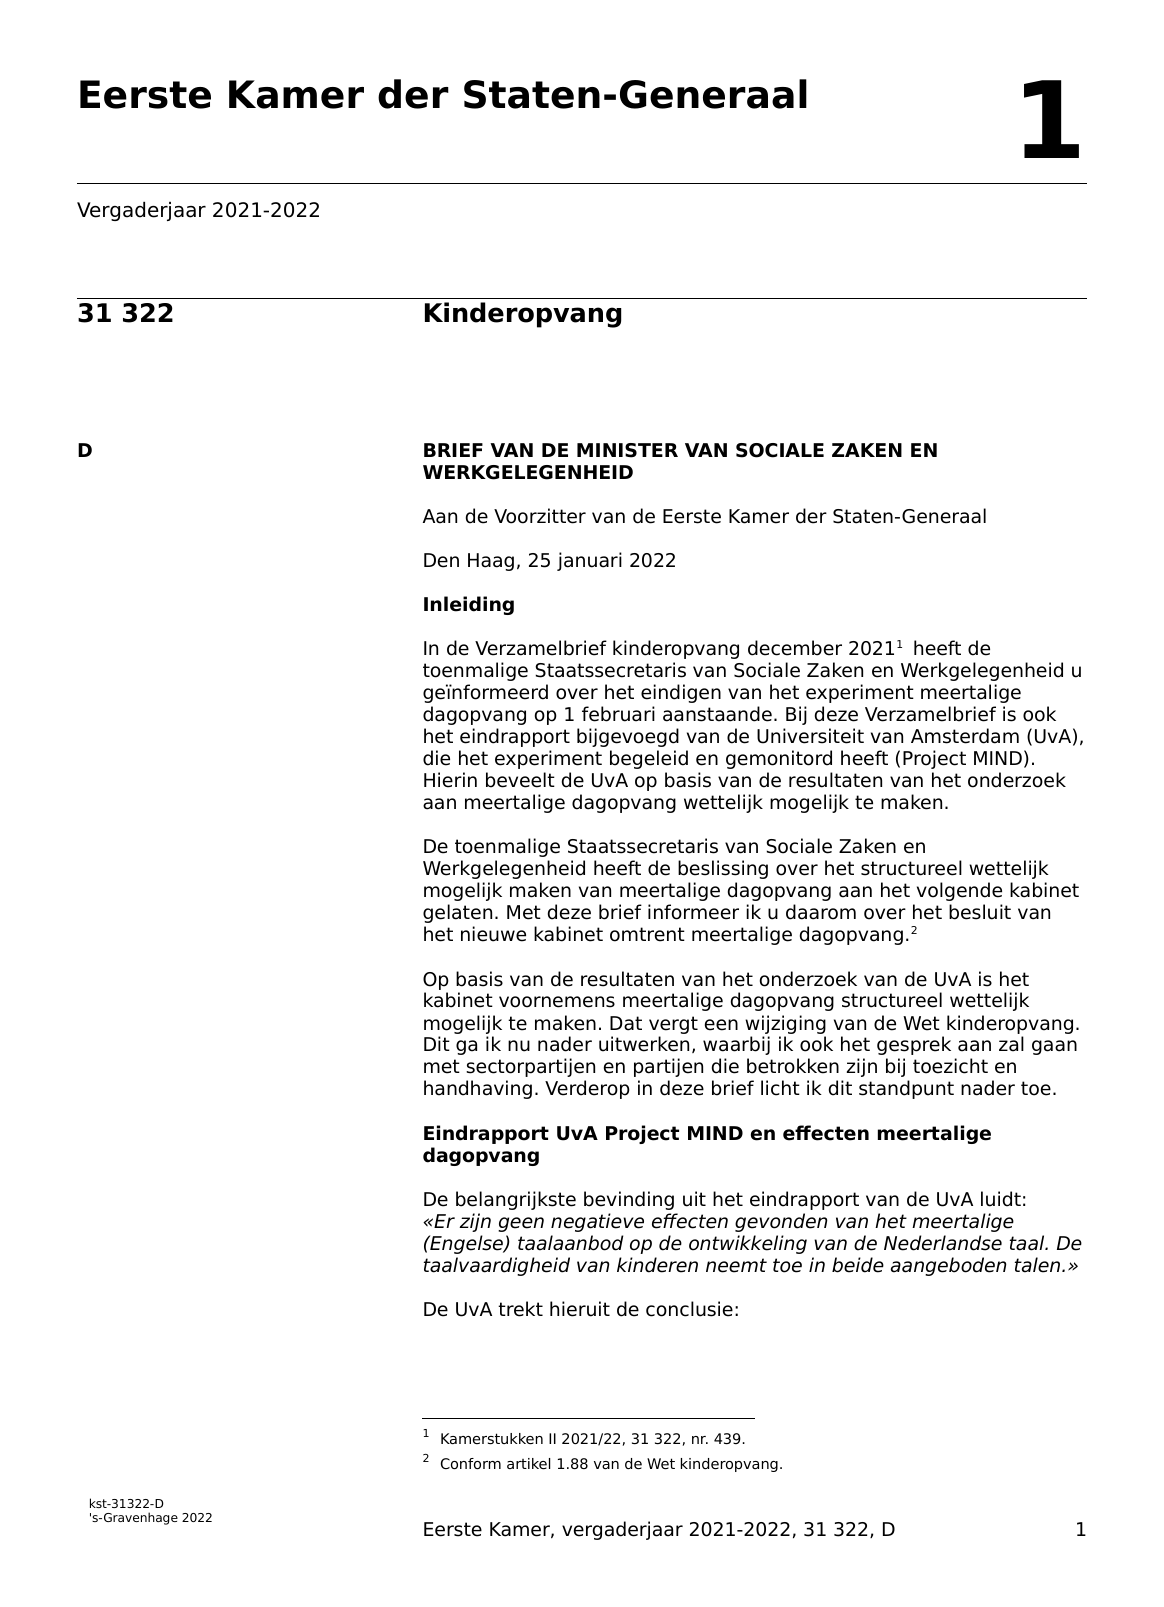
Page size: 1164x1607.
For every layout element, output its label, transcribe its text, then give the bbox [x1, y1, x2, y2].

text «Er zijn geen negatieve effecten gevonden van het meertalige (Engelse) taalaanbod op de ontwikkeling van de Nederlandse taal. De taalvaardigheid van kinderen neemt toe in beide aangeboden talen.» [422, 1211, 1087, 1277]
text Den Haag, 25 januari 2022 [422, 550, 1087, 572]
text Kamerstukken II 2021/22, 31 322, nr. 439. [422, 1427, 1087, 1449]
table_header 1 [886, 59, 1087, 183]
subtitle D BRIEF VAN DE MINISTER VAN SOCIALE ZAKEN EN WERKGELEGENHEID [77, 440, 1087, 484]
text In de Verzamelbrief kinderopvang december 2021 heeft de toenmalige Staatssecretaris van Sociale Zaken en Werkgelegenheid u geïnformeerd over het eindigen van het experiment meertalige dagopvang op 1 februari aanstaande. Bij deze Verzamelbrief is ook het eindrapport bijgevoegd van de Universiteit van Amsterdam (UvA), die het experiment begeleid en gemonitord heeft (Project MIND). Hierin beveelt de UvA op basis van de resultaten van het onderzoek aan meertalige dagopvang wettelijk mogelijk te maken. [422, 638, 1087, 814]
text Aan de Voorzitter van de Eerste Kamer der Staten-Generaal [422, 506, 1087, 528]
subtitle Eindrapport UvA Project MIND en effecten meertalige dagopvang [422, 1122, 1087, 1166]
text Conform artikel 1.88 van de Wet kinderopvang. [422, 1452, 1087, 1474]
text 's-Gravenhage 2022 [88, 1511, 323, 1525]
table_header Eerste Kamer der Staten-Generaal [77, 59, 886, 183]
text De belangrijkste bevinding uit het eindrapport van de UvA luidt: [422, 1189, 1087, 1211]
subtitle 31 322 Kinderopvang [77, 299, 1087, 329]
text De UvA trekt hieruit de conclusie: [422, 1299, 1087, 1321]
text kst-31322-D [88, 1497, 323, 1511]
subtitle Inleiding [422, 594, 1087, 616]
text De toenmalige Staatssecretaris van Sociale Zaken en Werkgelegenheid heeft de beslissing over het structureel wettelijk mogelijk maken van meertalige dagopvang aan het volgende kabinet gelaten. Met deze brief informeer ik u daarom over het besluit van het nieuwe kabinet omtrent meertalige dagopvang. [422, 836, 1087, 946]
table_cell Vergaderjaar 2021-2022 [77, 184, 1087, 298]
text Op basis van de resultaten van het onderzoek van de UvA is het kabinet voornemens meertalige dagopvang structureel wettelijk mogelijk te maken. Dat vergt een wijziging van de Wet kinderopvang. Dit ga ik nu nader uitwerken, waarbij ik ook het gesprek aan zal gaan met sectorpartijen en partijen die betrokken zijn bij toezicht en handhaving. Verderop in deze brief licht ik dit standpunt nader toe. [422, 968, 1087, 1100]
